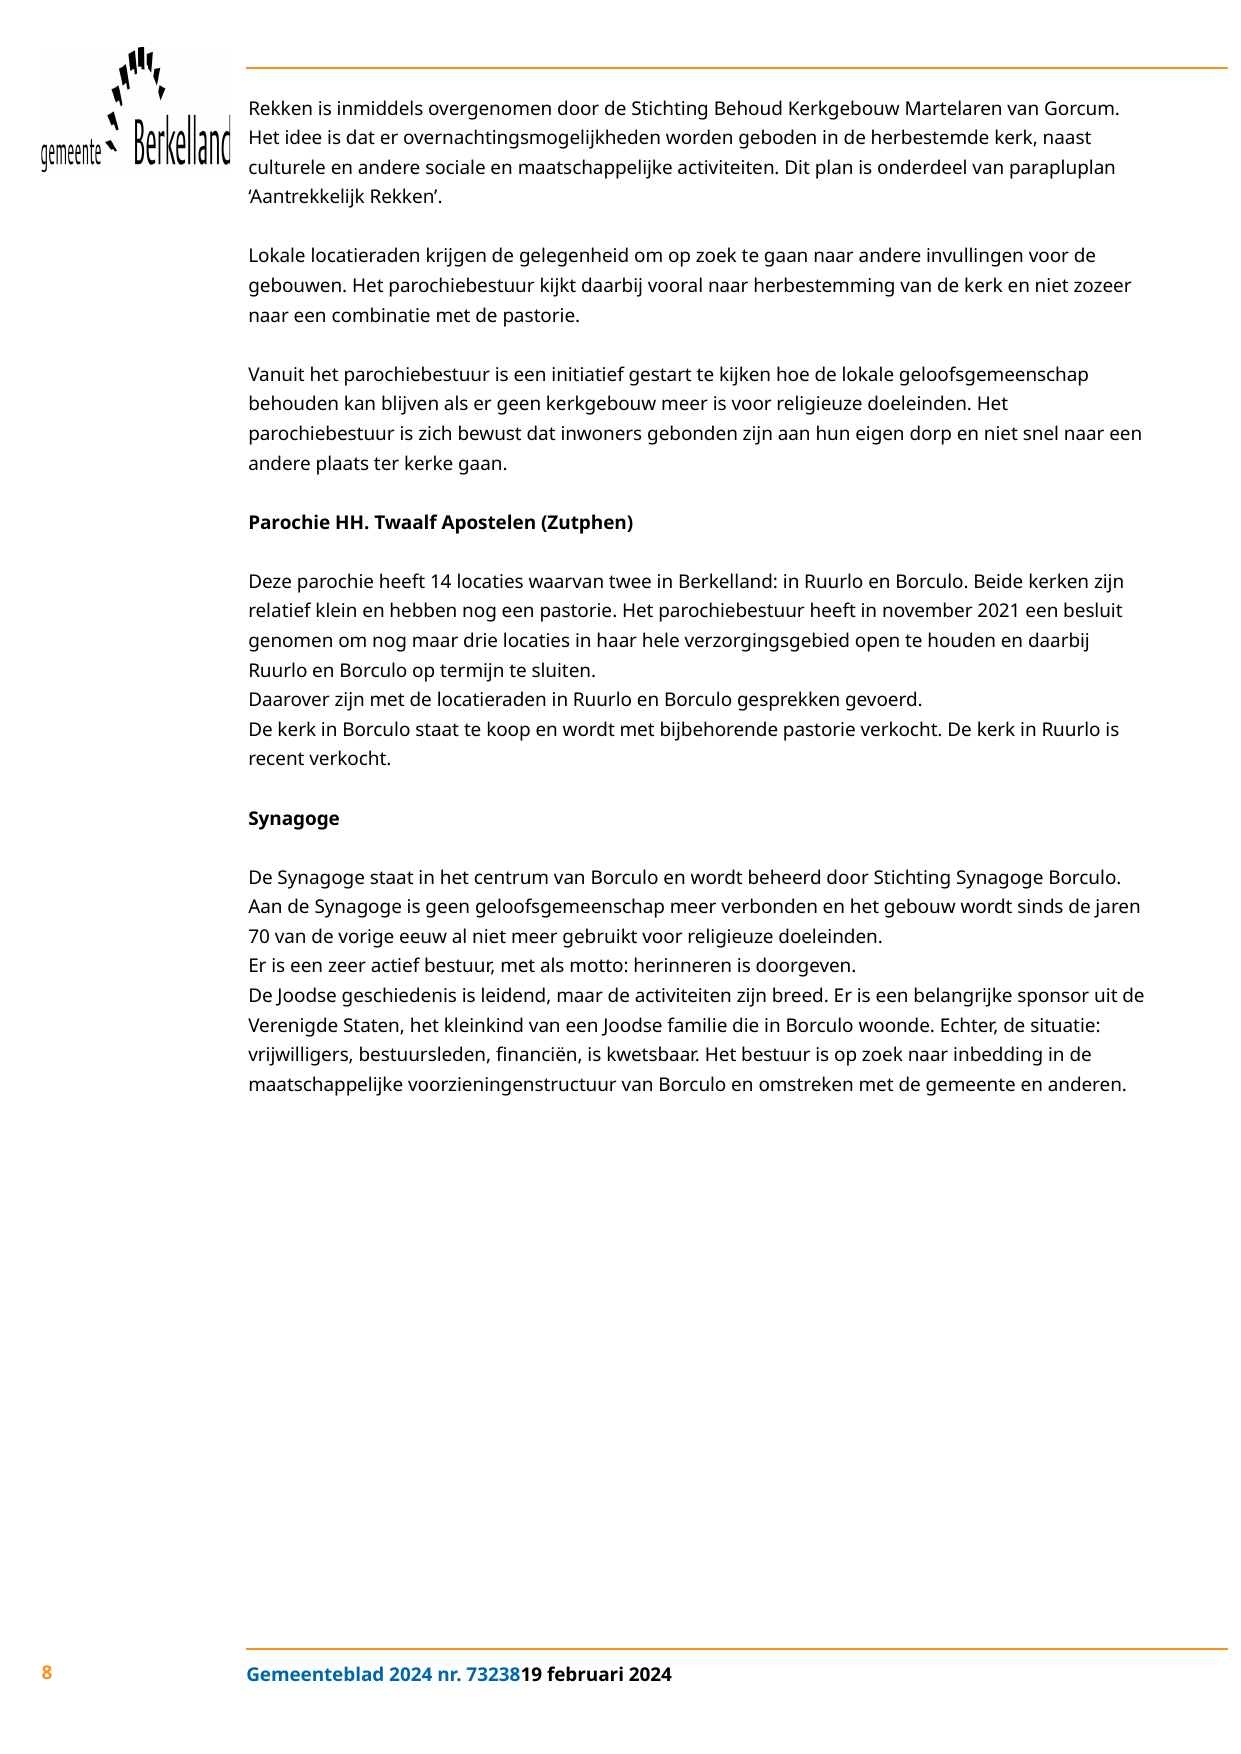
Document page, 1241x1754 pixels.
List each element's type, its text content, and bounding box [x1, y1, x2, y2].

text Er is een zeer actief bestuur, met als motto: herinneren is doorgeven. [248, 953, 1152, 978]
text De Joodse geschiedenis is leidend, maar de activiteiten zijn breed. Er is een belangrijke sponsor uit de Verenigde Staten, het kleinkind van een Joodse familie die in Borculo woonde. Echter, de situatie: vrijwilligers, bestuursleden, financiën, is kwetsbaar. Het bestuur is op zoek naar inbedding in de maatschappelijke voorzieningenstructuur van Borculo en omstreken met de gemeente en anderen. [248, 982, 1152, 1097]
text De kerk in Borculo staat te koop en wordt met bijbehorende pastorie verkocht. De kerk in Ruurlo is recent verkocht. [248, 716, 1152, 771]
text Aan de Synagoge is geen geloofsgemeenschap meer verbonden en het gebouw wordt sinds de jaren 70 van de vorige eeuw al niet meer gebruikt voor religieuze doeleinden. [248, 893, 1152, 949]
text Synagoge [248, 805, 1152, 831]
text Deze parochie heeft 14 locaties waarvan twee in Berkelland: in Ruurlo en Borculo. Beide kerken zijn relatief klein en hebben nog een pastorie. Het parochiebestuur heeft in november 2021 een besluit genomen om nog maar drie locaties in haar hele verzorgingsgebied open te houden en daarbij Ruurlo en Borculo op termijn te sluiten. [248, 568, 1152, 683]
picture [41, 47, 231, 172]
text Daarover zijn met de locatieraden in Ruurlo en Borculo gesprekken gevoerd. [248, 686, 1152, 712]
text Vanuit het parochiebestuur is een initiatief gestart te kijken hoe de lokale geloofsgemeenschap behouden kan blijven als er geen kerkgebouw meer is voor religieuze doeleinden. Het parochiebestuur is zich bewust dat inwoners gebonden zijn aan hun eigen dorp en niet snel naar een andere plaats ter kerke gaan. [248, 361, 1152, 476]
text De Synagoge staat in het centrum van Borculo en wordt beheerd door Stichting Synagoge Borculo. [248, 864, 1152, 890]
text Parochie HH. Twaalf Apostelen (Zutphen) [248, 509, 1152, 535]
text Lokale locatieraden krijgen de gelegenheid om op zoek te gaan naar andere invullingen voor de gebouwen. Het parochiebestuur kijkt daarbij vooral naar herbestemming van de kerk en niet zozeer naar een combinatie met de pastorie. [248, 243, 1152, 328]
text Rekken is inmiddels overgenomen door de Stichting Behoud Kerkgebouw Martelaren van Gorcum. Het idee is dat er overnachtingsmogelijkheden worden geboden in de herbestemde kerk, naast culturele en andere sociale en maatschappelijke activiteiten. Dit plan is onderdeel van parapluplan ‘Aantrekkelijk Rekken’. [248, 95, 1152, 209]
